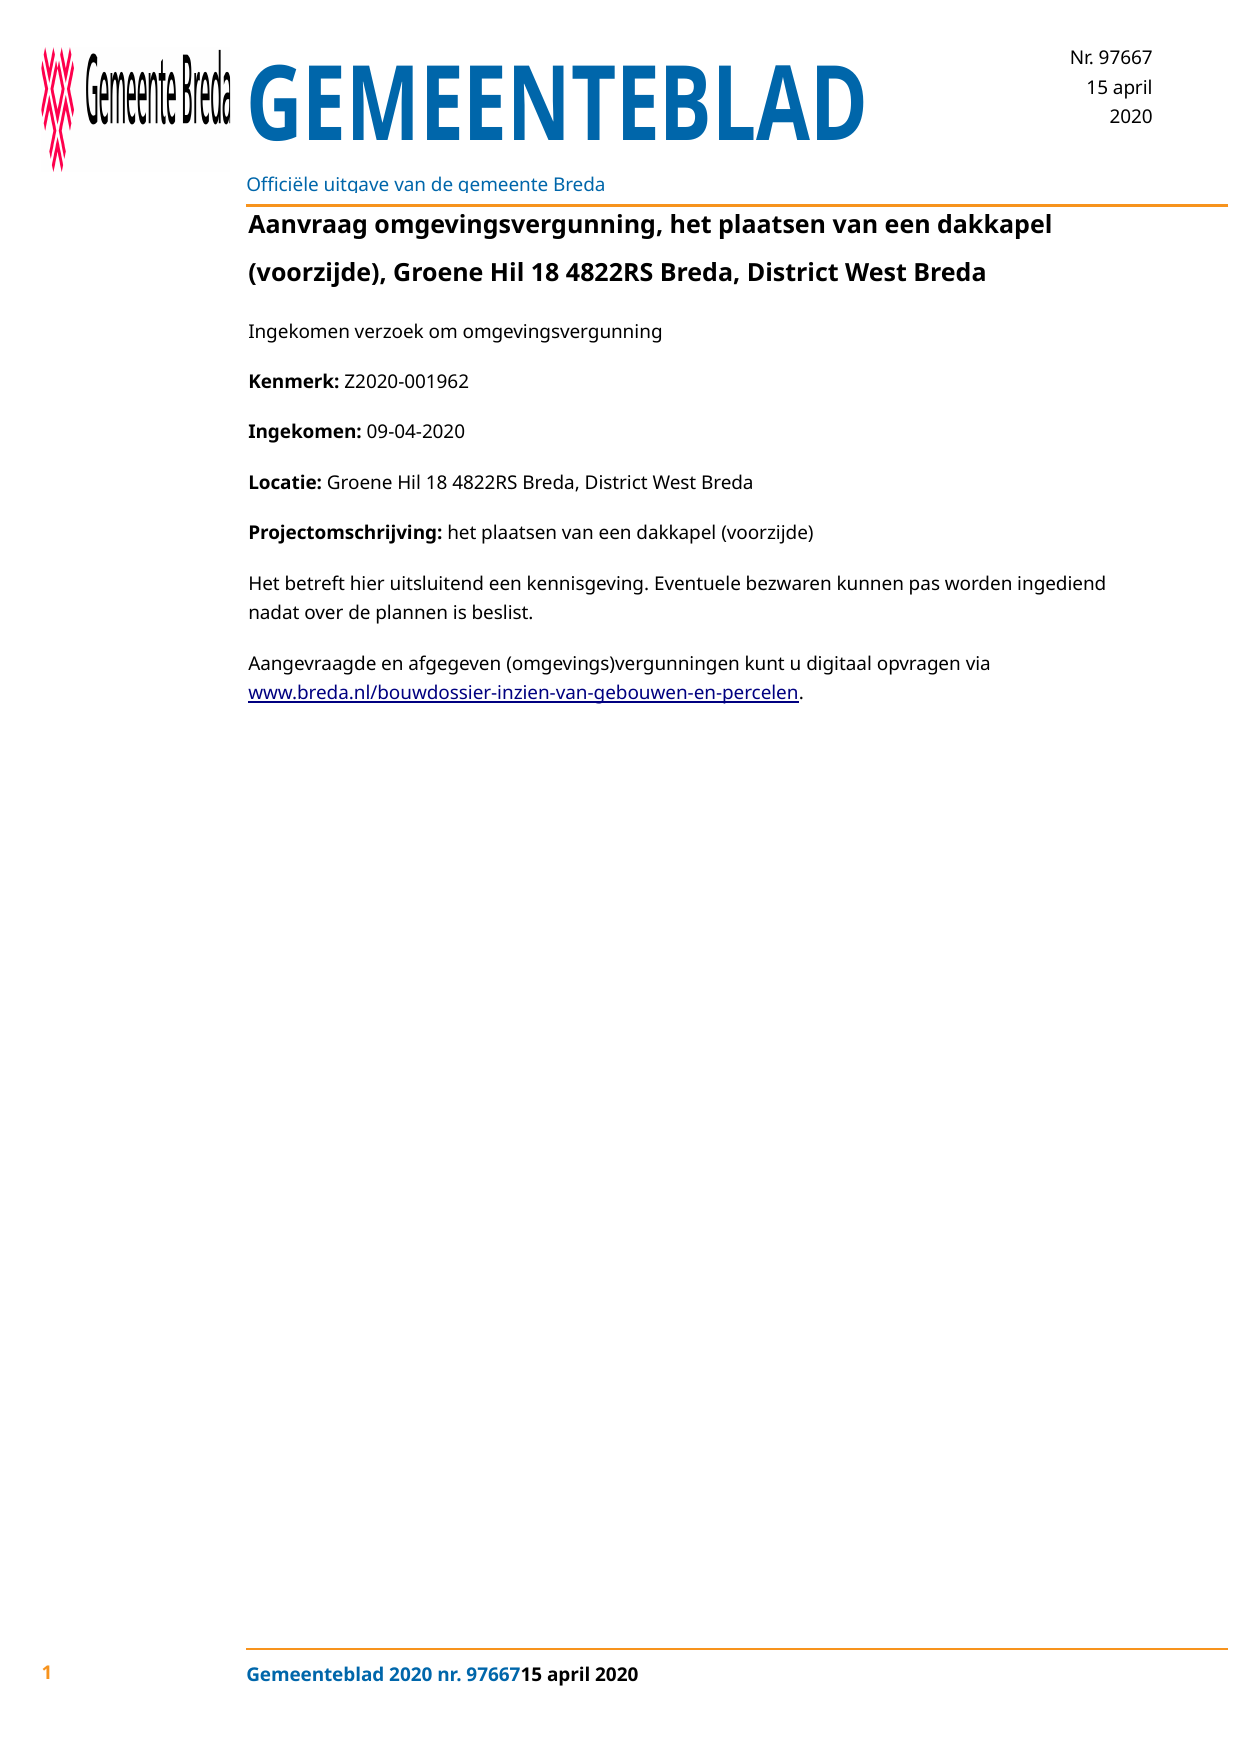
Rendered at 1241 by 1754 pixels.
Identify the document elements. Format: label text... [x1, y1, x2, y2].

picture [41, 47, 231, 172]
text Aanvraag omgevingsvergunning, het plaatsen van een dakkapel (voorzijde), Groene Hil 18 4822RS Breda, District West Breda [248, 207, 1152, 288]
text Ingekomen: 09-04-2020 [248, 419, 1152, 444]
text Aangevraagde en afgegeven (omgevings)vergunningen kunt u digitaal opvragen via www.breda.nl/bouwdossier-inzien-van-gebouwen-en-percelen. [248, 650, 1152, 705]
text Het betreft hier uitsluitend een kennisgeving. Eventuele bezwaren kunnen pas worden ingediend nadat over de plannen is beslist. [248, 570, 1152, 625]
text Locatie: Groene Hil 18 4822RS Breda, District West Breda [248, 469, 1152, 495]
text Projectomschrijving: het plaatsen van een dakkapel (voorzijde) [248, 519, 1152, 545]
text Ingekomen verzoek om omgevingsvergunning [248, 318, 1152, 344]
text Kenmerk: Z2020-001962 [248, 368, 1152, 394]
